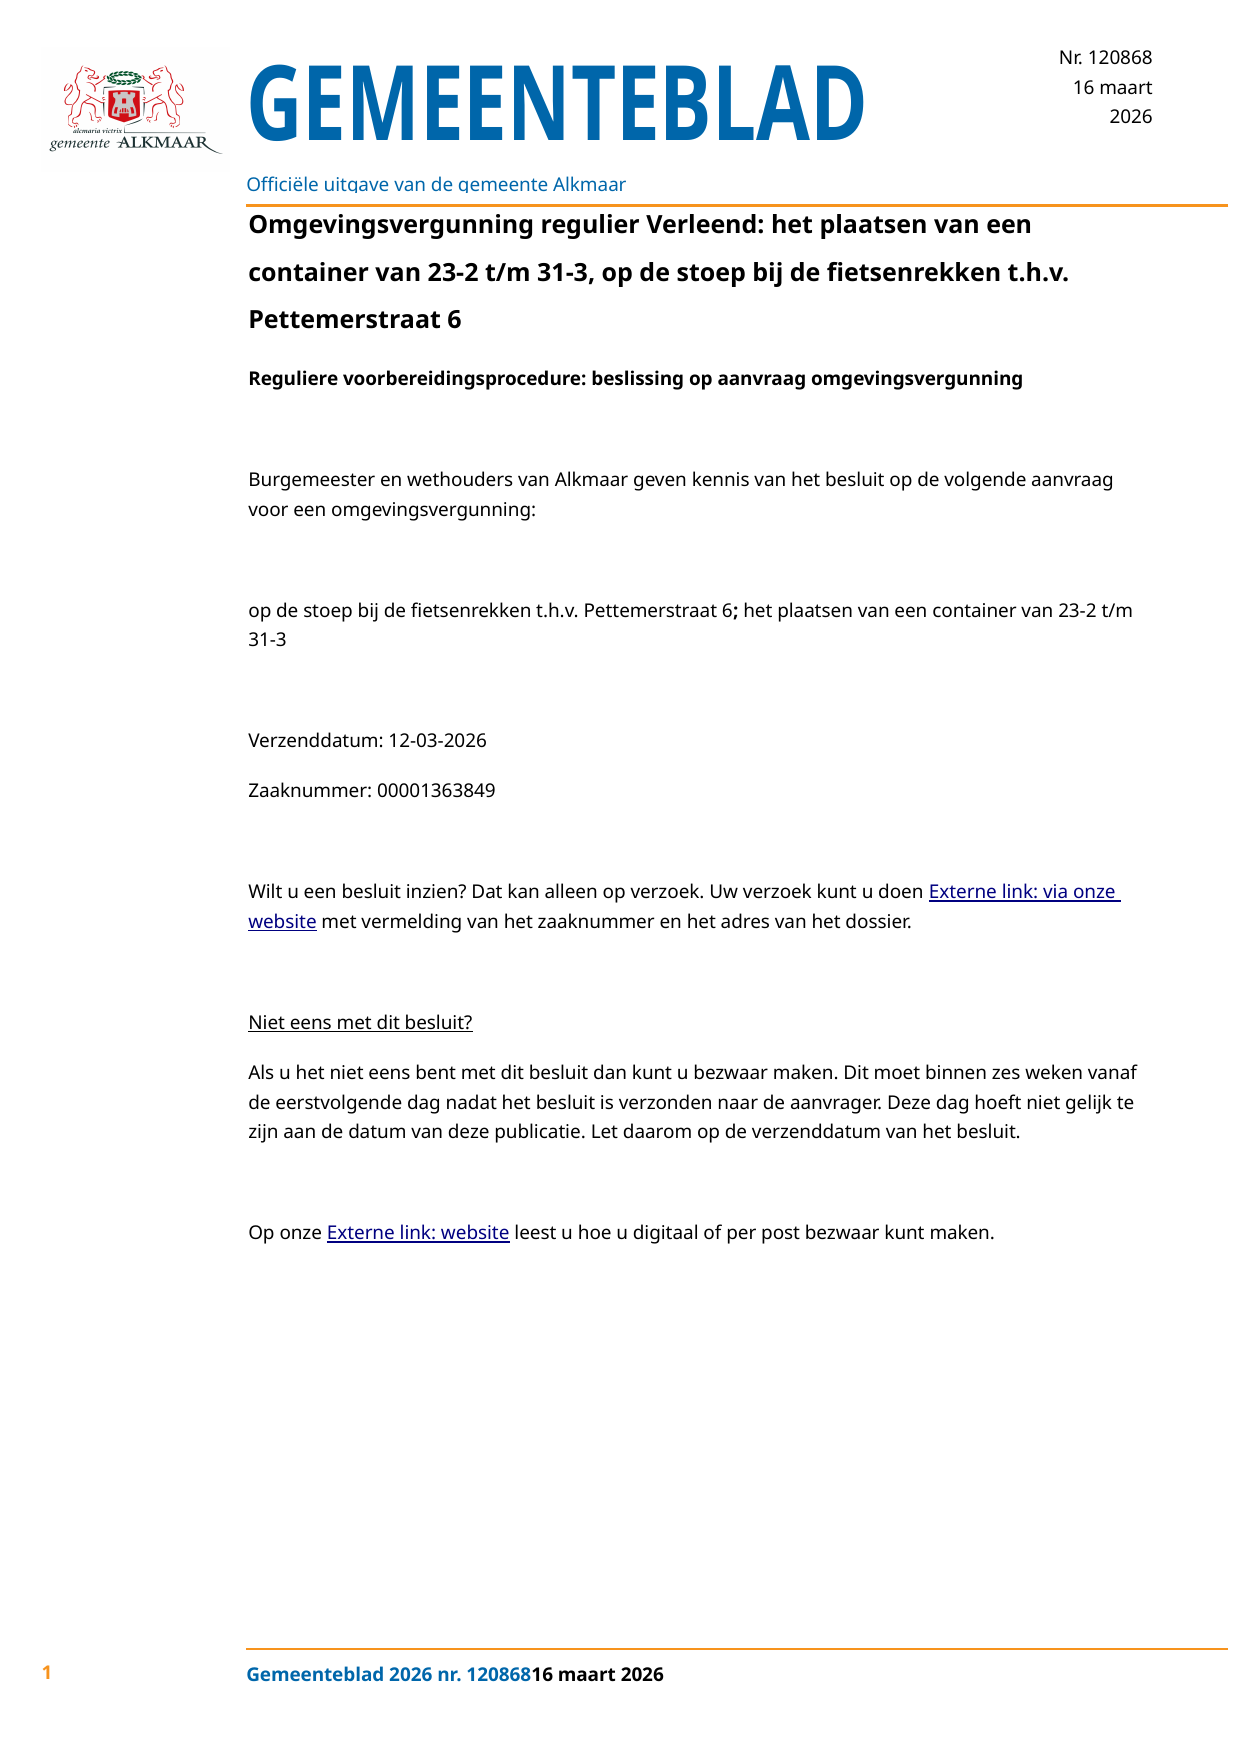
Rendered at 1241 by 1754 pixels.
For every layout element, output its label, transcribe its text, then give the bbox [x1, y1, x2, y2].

picture [41, 47, 231, 172]
text Reguliere voorbereidingsprocedure: beslissing op aanvraag omgevingsvergunning [248, 366, 1152, 391]
text Niet eens met dit besluit? [248, 1009, 1152, 1034]
text Verzenddatum: 12-03-2026 [248, 727, 1152, 753]
text Zaaknummer: 00001363849 [248, 778, 1152, 803]
text Wilt u een besluit inzien? Dat kan alleen op verzoek. Uw verzoek kunt u doen Externe link: via onze website met vermelding van het zaaknummer en het adres van het dossier. [248, 878, 1152, 934]
text op de stoep bij de fietsenrekken t.h.v. Pettemerstraat 6; het plaatsen van een container van 23-2 t/m 31-3 [248, 597, 1152, 652]
text Omgevingsvergunning regulier Verleend: het plaatsen van een container van 23-2 t/m 31-3, op de stoep bij de fietsenrekken t.h.v. Pettemerstraat 6 [248, 207, 1152, 336]
text Burgemeester en wethouders van Alkmaar geven kennis van het besluit op de volgende aanvraag voor een omgevingsvergunning: [248, 466, 1152, 522]
text Als u het niet eens bent met dit besluit dan kunt u bezwaar maken. Dit moet binnen zes weken vanaf de eerstvolgende dag nadat het besluit is verzonden naar de aanvrager. Deze dag hoeft niet gelijk te zijn aan de datum van deze publicatie. Let daarom op de verzenddatum van het besluit. [248, 1059, 1152, 1144]
text Op onze Externe link: website leest u hoe u digitaal of per post bezwaar kunt maken. [248, 1219, 1152, 1245]
